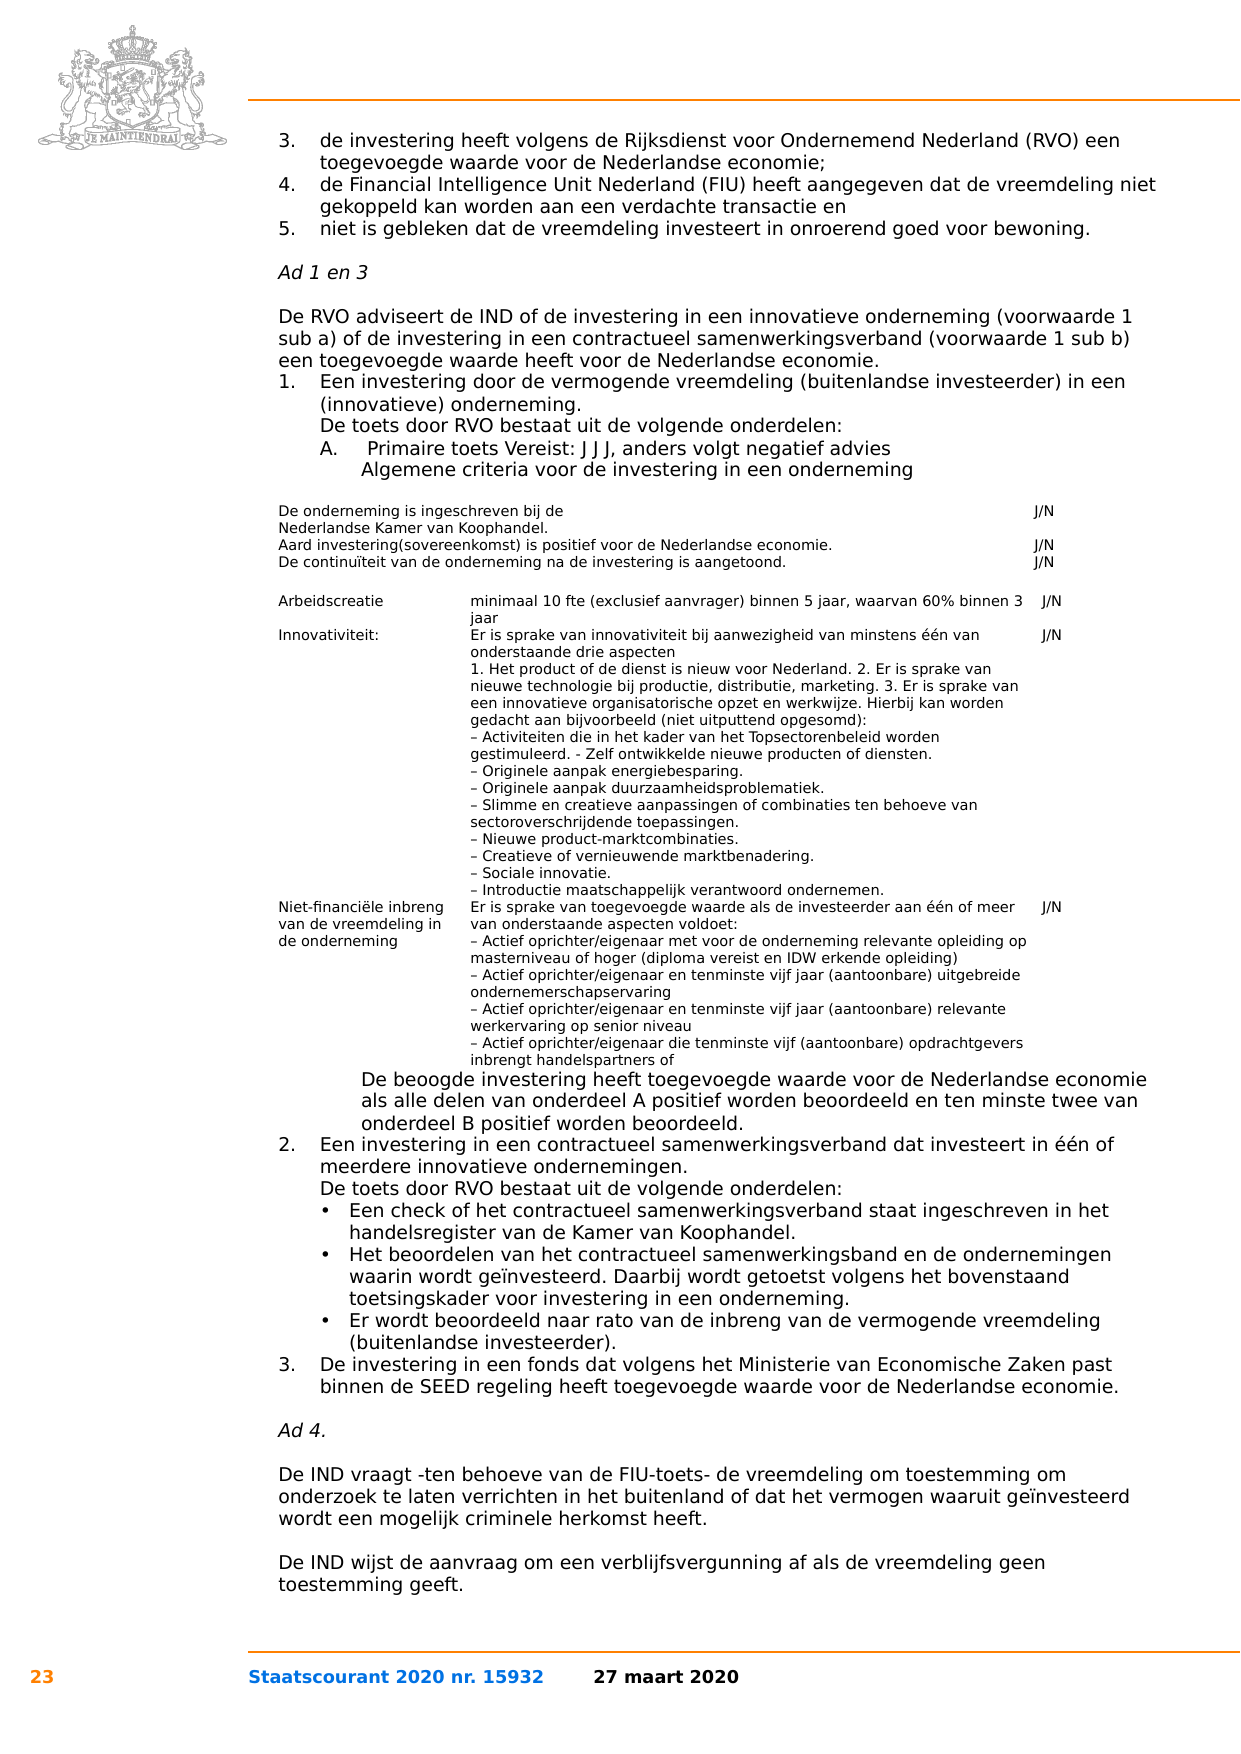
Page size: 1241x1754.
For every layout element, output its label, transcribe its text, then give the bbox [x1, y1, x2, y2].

table_cell Nederlandse Kamer van Koophandel. [278, 520, 1028, 537]
text 4. de Financial Intelligence Unit Nederland (FIU) heeft aangegeven dat de vreemdeling niet gekoppeld kan worden aan een verdachte transactie en [278, 174, 1163, 218]
table_cell Niet-financiële inbreng van de vreemdeling in de onderneming [278, 899, 464, 1068]
table_cell Er is sprake van toegevoegde waarde als de investeerder aan één of meer van onderstaande aspecten voldoet: – Actief oprichter/eigenaar met voor de onderneming relevante opleiding op masterniveau of hoger (diploma vereist en IDW erkende opleiding) – Actief oprichter/eigenaar en tenminste vijf jaar (aantoonbare) uitgebreide ondernemerschapservaring – Actief oprichter/eigenaar en tenminste vijf jaar (aantoonbare) relevante werkervaring op senior niveau – Actief oprichter/eigenaar die tenminste vijf (aantoonbare) opdrachtgevers inbrengt handelspartners of [464, 899, 1036, 1068]
table_cell De continuïteit van de onderneming na de investering is aangetoond. [278, 554, 1028, 571]
subtitle Ad 1 en 3 [278, 262, 1163, 284]
table_header De onderneming is ingeschreven bij de [278, 503, 1028, 520]
text 1. Een investering door de vermogende vreemdeling (buitenlandse investeerder) in een (innovatieve) onderneming. [278, 371, 1163, 415]
text De RVO adviseert de IND of de investering in een innovatieve onderneming (voorwaarde 1 sub a) of de investering in een contractueel samenwerkingsverband (voorwaarde 1 sub b) een toegevoegde waarde heeft voor de Nederlandse economie. [278, 306, 1163, 371]
table_header minimaal 10 fte (exclusief aanvrager) binnen 5 jaar, waarvan 60% binnen 3 jaar [464, 593, 1036, 627]
text 3. De investering in een fonds dat volgens het Ministerie van Economische Zaken past binnen de SEED regeling heeft toegevoegde waarde voor de Nederlandse economie. [278, 1354, 1163, 1398]
text De beoogde investering heeft toegevoegde waarde voor de Nederlandse economie als alle delen van onderdeel A positief worden beoordeeld en ten minste twee van onderdeel B positief worden beoordeeld. [361, 1068, 1163, 1134]
picture [38, 25, 227, 150]
table_cell Innovativiteit: [278, 627, 464, 899]
table_cell J/N [1028, 537, 1163, 554]
text De IND vraagt -ten behoeve van de FIU-toets- de vreemdeling om toestemming om onderzoek te laten verrichten in het buitenland of dat het vermogen waaruit geïnvesteerd wordt een mogelijk criminele herkomst heeft. [278, 1464, 1163, 1530]
text 2. Een investering in een contractueel samenwerkingsverband dat investeert in één of meerdere innovatieve ondernemingen. [278, 1134, 1163, 1178]
table_header J/N [1028, 503, 1163, 520]
table_cell J/N [1036, 627, 1163, 899]
table_header Arbeidscreatie [278, 593, 464, 627]
text • Er wordt beoordeeld naar rato van de inbreng van de vermogende vreemdeling (buitenlandse investeerder). [319, 1310, 1163, 1354]
subtitle Ad 4. [278, 1420, 1163, 1442]
text De toets door RVO bestaat uit de volgende onderdelen: [319, 1178, 1163, 1200]
text De IND wijst de aanvraag om een verblijfsvergunning af als de vreemdeling geen toestemming geeft. [278, 1552, 1163, 1596]
text • Een check of het contractueel samenwerkingsverband staat ingeschreven in het handelsregister van de Kamer van Koophandel. [319, 1200, 1163, 1244]
text Algemene criteria voor de investering in een onderneming [361, 459, 1163, 481]
table_header J/N [1036, 593, 1163, 627]
text De toets door RVO bestaat uit de volgende onderdelen: [319, 415, 1163, 437]
table_cell Aard investering(sovereenkomst) is positief voor de Nederlandse economie. [278, 537, 1028, 554]
table_cell J/N [1036, 899, 1163, 1068]
text 3. de investering heeft volgens de Rijksdienst voor Ondernemend Nederland (RVO) een toegevoegde waarde voor de Nederlandse economie; [278, 130, 1163, 174]
text 5. niet is gebleken dat de vreemdeling investeert in onroerend goed voor bewoning. [278, 218, 1163, 240]
table_cell J/N [1028, 554, 1163, 571]
table_cell Er is sprake van innovativiteit bij aanwezigheid van minstens één van onderstaande drie aspecten 1. Het product of de dienst is nieuw voor Nederland. 2. Er is sprake van nieuwe technologie bij productie, distributie, marketing. 3. Er is sprake van een innovatieve organisatorische opzet en werkwijze. Hierbij kan worden gedacht aan bijvoorbeeld (niet uitputtend opgesomd): – Activiteiten die in het kader van het Topsectorenbeleid worden gestimuleerd. - Zelf ontwikkelde nieuwe producten of diensten. – Originele aanpak energiebesparing. – Originele aanpak duurzaamheidsproblematiek. – Slimme en creatieve aanpassingen of combinaties ten behoeve van sectoroverschrijdende toepassingen. – Nieuwe product-marktcombinaties. – Creatieve of vernieuwende marktbenadering. – Sociale innovatie. – Introductie maatschappelijk verantwoord ondernemen. [464, 627, 1036, 899]
text • Het beoordelen van het contractueel samenwerkingsband en de ondernemingen waarin wordt geïnvesteerd. Daarbij wordt getoetst volgens het bovenstaand toetsingskader voor investering in een onderneming. [319, 1244, 1163, 1310]
table_cell [1028, 520, 1163, 537]
text A. Primaire toets Vereist: J J J, anders volgt negatief advies [319, 437, 1163, 459]
